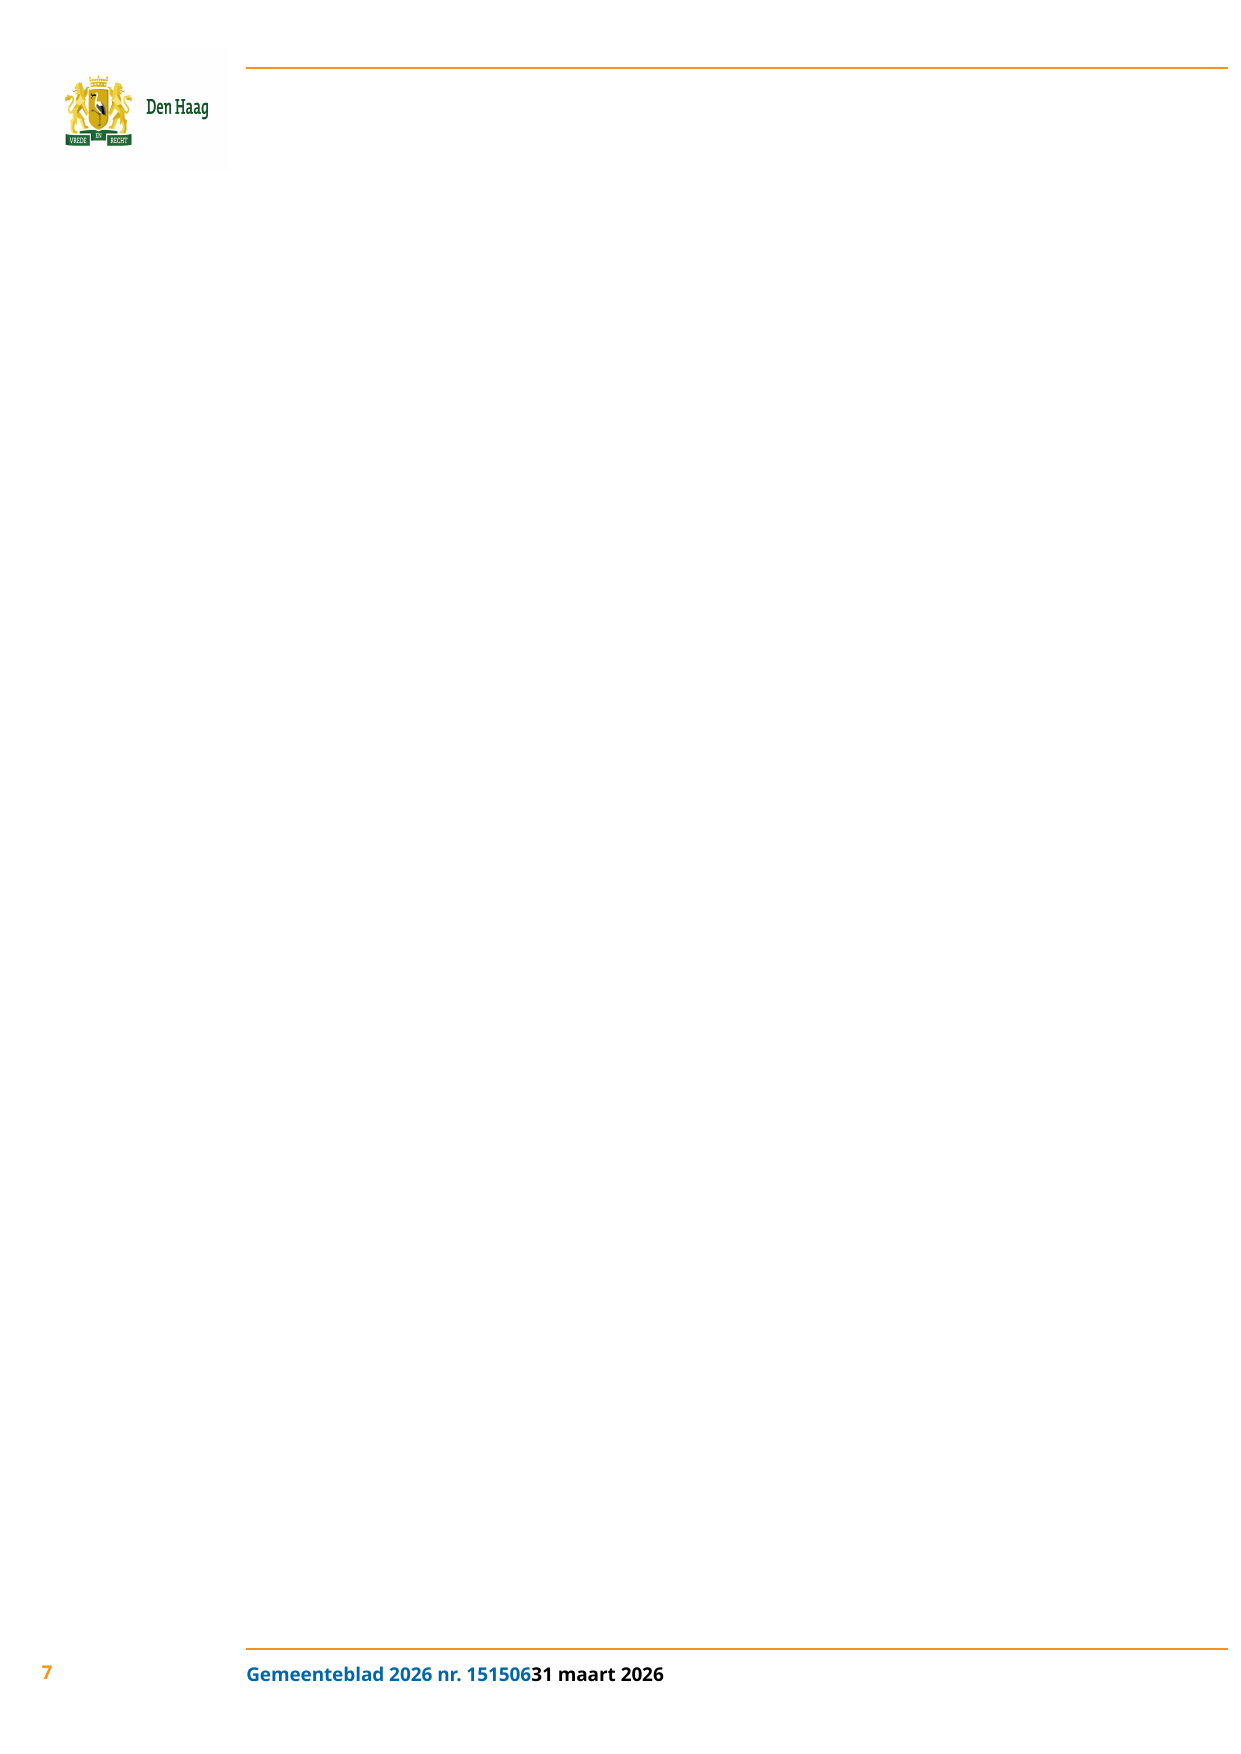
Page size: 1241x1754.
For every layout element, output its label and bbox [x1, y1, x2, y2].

picture [41, 47, 231, 172]
